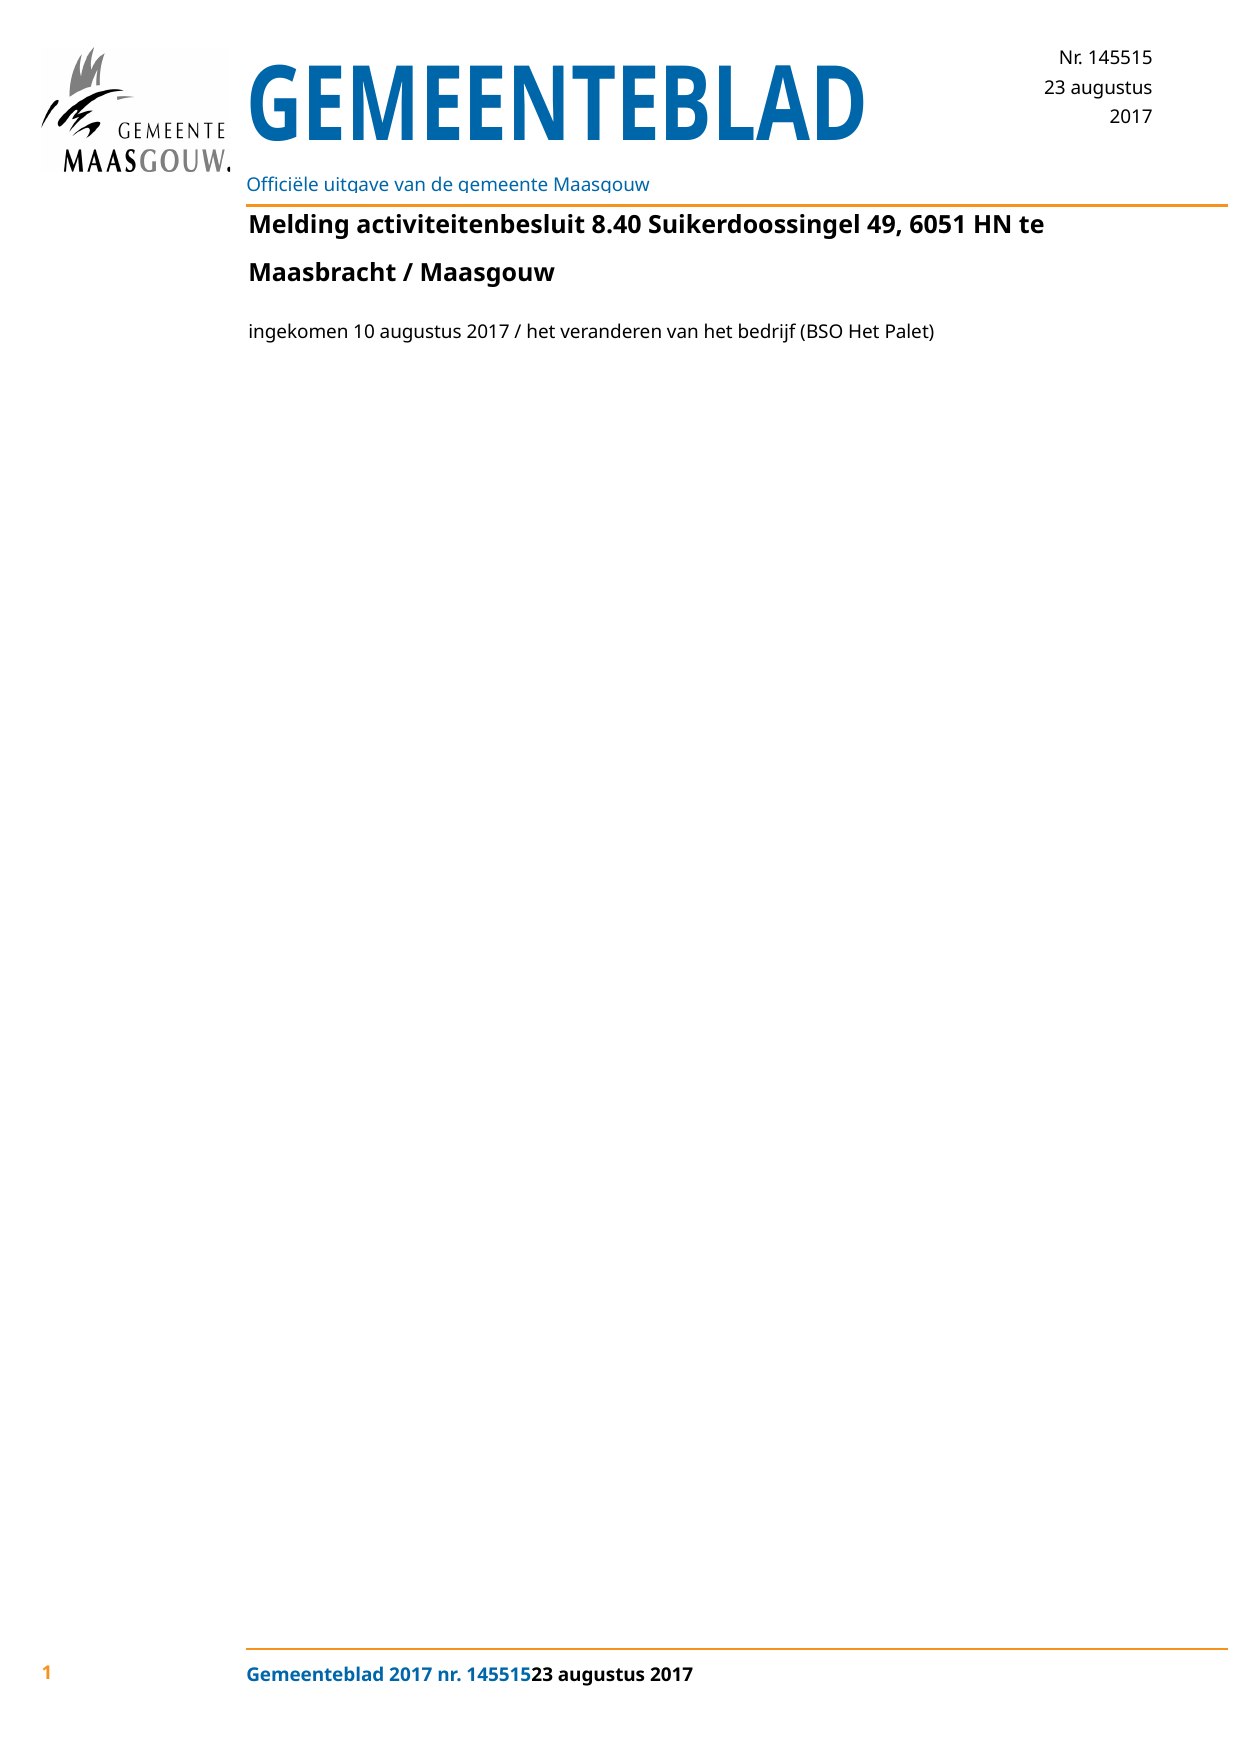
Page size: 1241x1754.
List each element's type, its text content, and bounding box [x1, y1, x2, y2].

text Melding activiteitenbesluit 8.40 Suikerdoossingel 49, 6051 HN te Maasbracht / Maasgouw [248, 207, 1152, 288]
picture [41, 47, 231, 172]
text ingekomen 10 augustus 2017 / het veranderen van het bedrijf (BSO Het Palet) [248, 318, 1152, 344]
